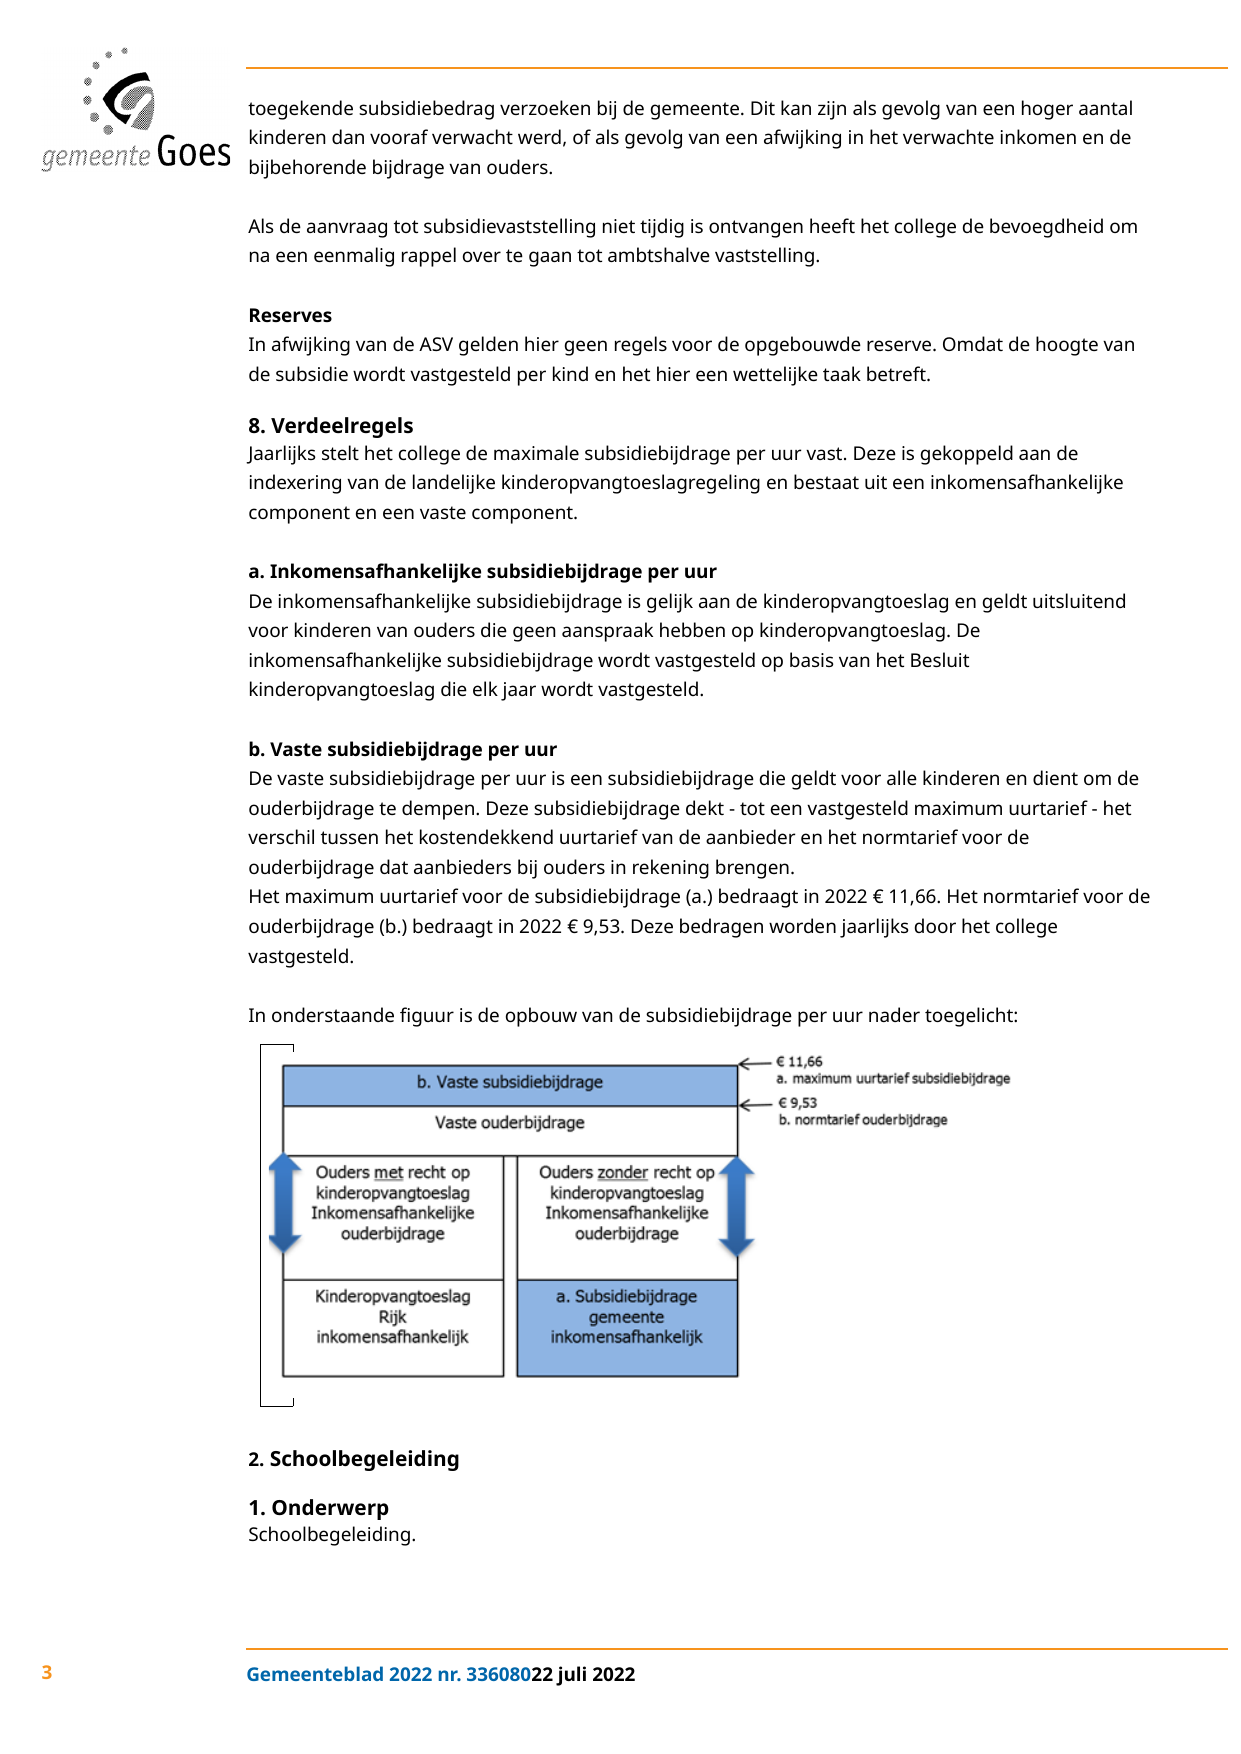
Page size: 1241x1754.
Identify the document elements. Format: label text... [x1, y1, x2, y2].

text 1. Onderwerp [248, 1493, 1152, 1521]
text Als de aanvraag tot subsidievaststelling niet tijdig is ontvangen heeft het college de bevoegdheid om na een eenmalig rappel over te gaan tot ambtshalve vaststelling. [248, 213, 1152, 268]
text 8. Verdeelregels [248, 411, 1152, 440]
text b. Vaste subsidiebijdrage per uur [248, 736, 1152, 761]
text 2. Schoolbegeleiding [248, 1444, 1152, 1472]
text De vaste subsidiebijdrage per uur is een subsidiebijdrage die geldt voor alle kinderen en dient om de ouderbijdrage te dempen. Deze subsidiebijdrage dekt - tot een vastgesteld maximum uurtarief - het verschil tussen het kostendekkend uurtarief van de aanbieder en het normtarief voor de ouderbijdrage dat aanbieders bij ouders in rekening brengen. [248, 765, 1152, 880]
text a. Inkomensafhankelijke subsidiebijdrage per uur [248, 558, 1152, 584]
text Jaarlijks stelt het college de maximale subsidiebijdrage per uur vast. Deze is gekoppeld aan de indexering van de landelijke kinderopvangtoeslagregeling en bestaat uit een inkomensafhankelijke component en een vaste component. [248, 440, 1152, 525]
picture [268, 1052, 1037, 1398]
text Schoolbegeleiding. [248, 1521, 1152, 1547]
text toegekende subsidiebedrag verzoeken bij de gemeente. Dit kan zijn als gevolg van een hoger aantal kinderen dan vooraf verwacht werd, of als gevolg van een afwijking in het verwachte inkomen en de bijbehorende bijdrage van ouders. [248, 95, 1152, 180]
text In afwijking van de ASV gelden hier geen regels voor de opgebouwde reserve. Omdat de hoogte van de subsidie wordt vastgesteld per kind en het hier een wettelijke taak betreft. [248, 331, 1152, 387]
text Het maximum uurtarief voor de subsidiebijdrage (a.) bedraagt in 2022 € 11,66. Het normtarief voor de ouderbijdrage (b.) bedraagt in 2022 € 9,53. Deze bedragen worden jaarlijks door het college vastgesteld. [248, 884, 1152, 968]
text De inkomensafhankelijke subsidiebijdrage is gelijk aan de kinderopvangtoeslag en geldt uitsluitend voor kinderen van ouders die geen aanspraak hebben op kinderopvangtoeslag. De inkomensafhankelijke subsidiebijdrage wordt vastgesteld op basis van het Besluit kinderopvangtoeslag die elk jaar wordt vastgesteld. [248, 588, 1152, 702]
text In onderstaande figuur is de opbouw van de subsidiebijdrage per uur nader toegelicht: [248, 1002, 1152, 1028]
picture [41, 47, 231, 172]
text Reserves [248, 302, 1152, 328]
